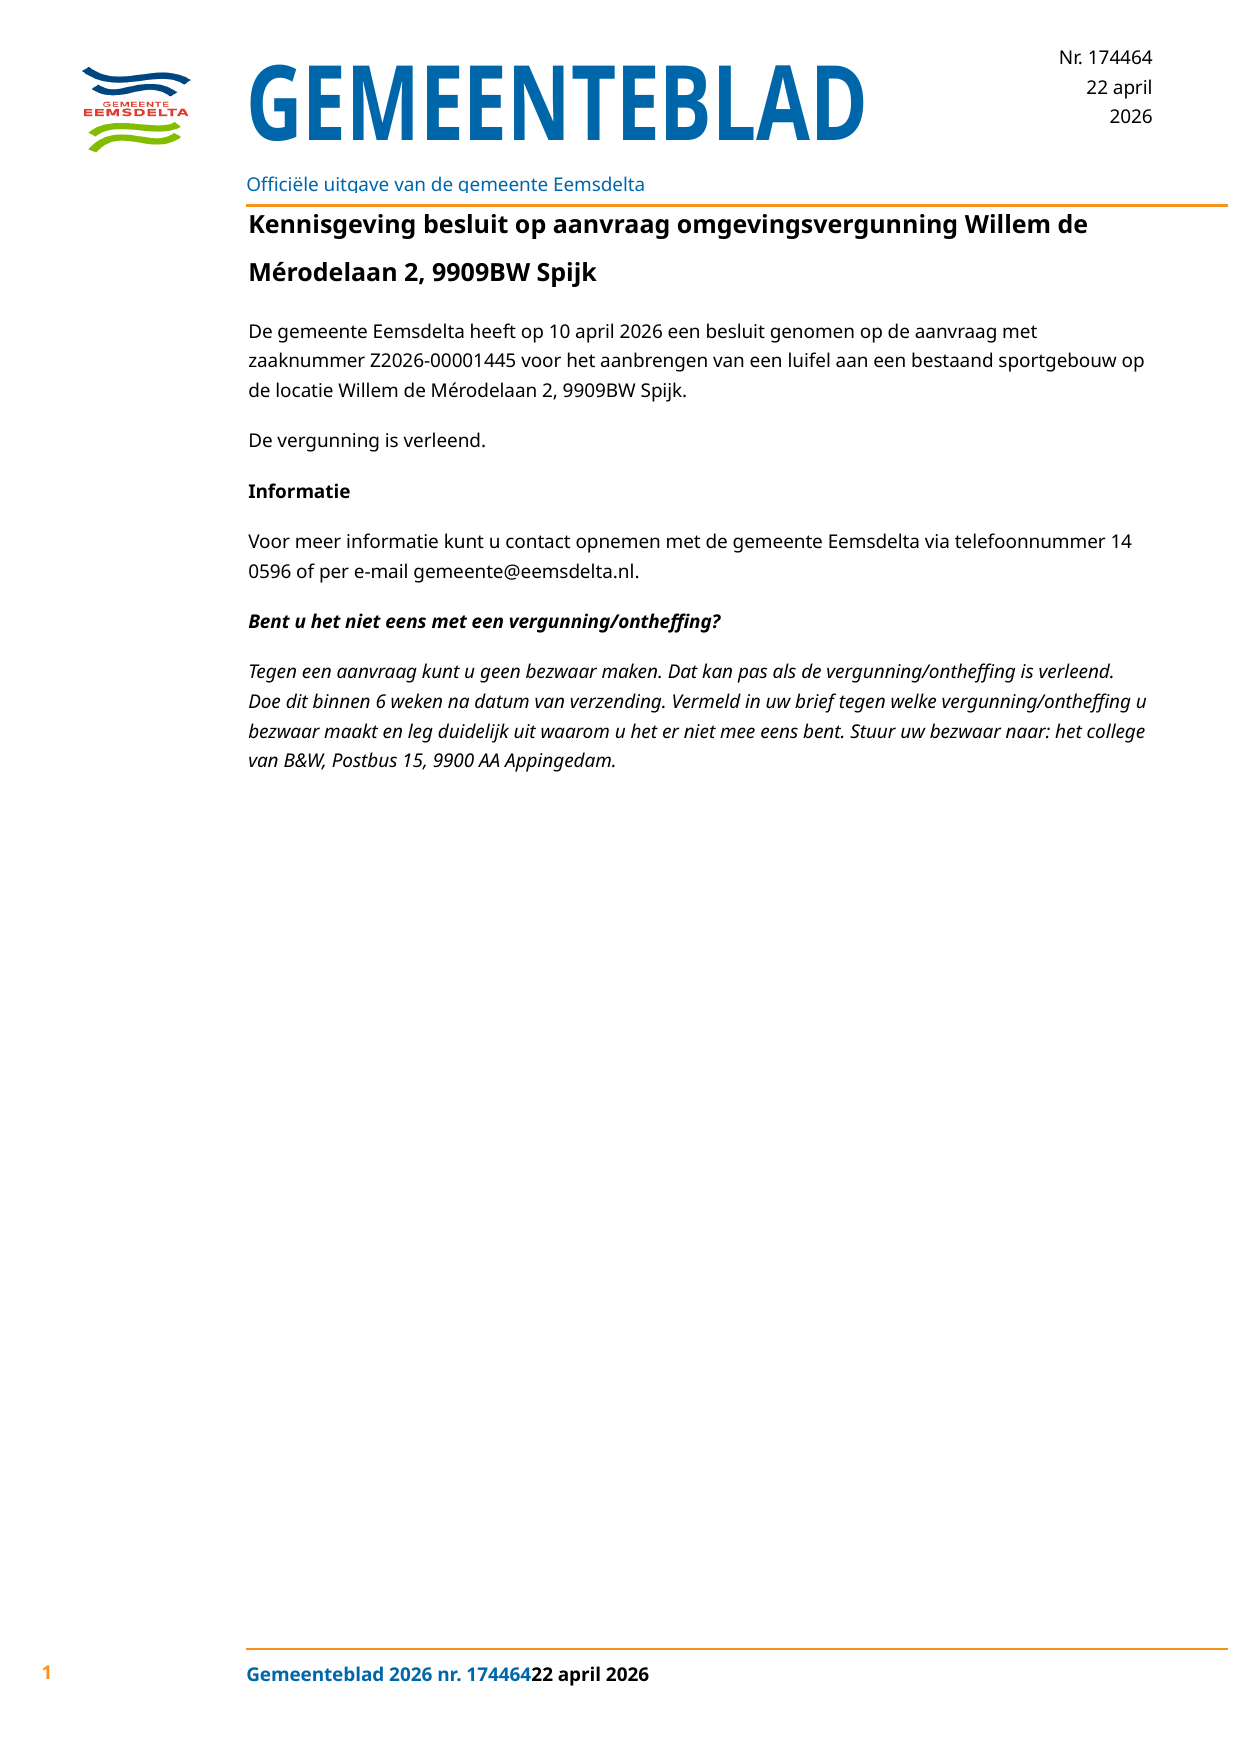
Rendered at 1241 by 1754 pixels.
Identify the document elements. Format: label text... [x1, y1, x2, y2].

picture [41, 47, 231, 172]
text Voor meer informatie kunt u contact opnemen met de gemeente Eemsdelta via telefoonnummer 14 0596 of per e-mail gemeente@eemsdelta.nl. [248, 528, 1152, 584]
text De vergunning is verleend. [248, 427, 1152, 453]
text Informatie [248, 478, 1152, 504]
text Kennisgeving besluit op aanvraag omgevingsvergunning Willem de Mérodelaan 2, 9909BW Spijk [248, 207, 1152, 288]
text Tegen een aanvraag kunt u geen bezwaar maken. Dat kan pas als de vergunning/ontheffing is verleend. Doe dit binnen 6 weken na datum van verzending. Vermeld in uw brief tegen welke vergunning/ontheffing u bezwaar maakt en leg duidelijk uit waarom u het er niet mee eens bent. Stuur uw bezwaar naar: het college van B&W, Postbus 15, 9900 AA Appingedam. [248, 659, 1152, 773]
text Bent u het niet eens met een vergunning/ontheffing? [248, 608, 1152, 634]
text De gemeente Eemsdelta heeft op 10 april 2026 een besluit genomen op de aanvraag met zaaknummer Z2026-00001445 voor het aanbrengen van een luifel aan een bestaand sportgebouw op de locatie Willem de Mérodelaan 2, 9909BW Spijk. [248, 318, 1152, 403]
